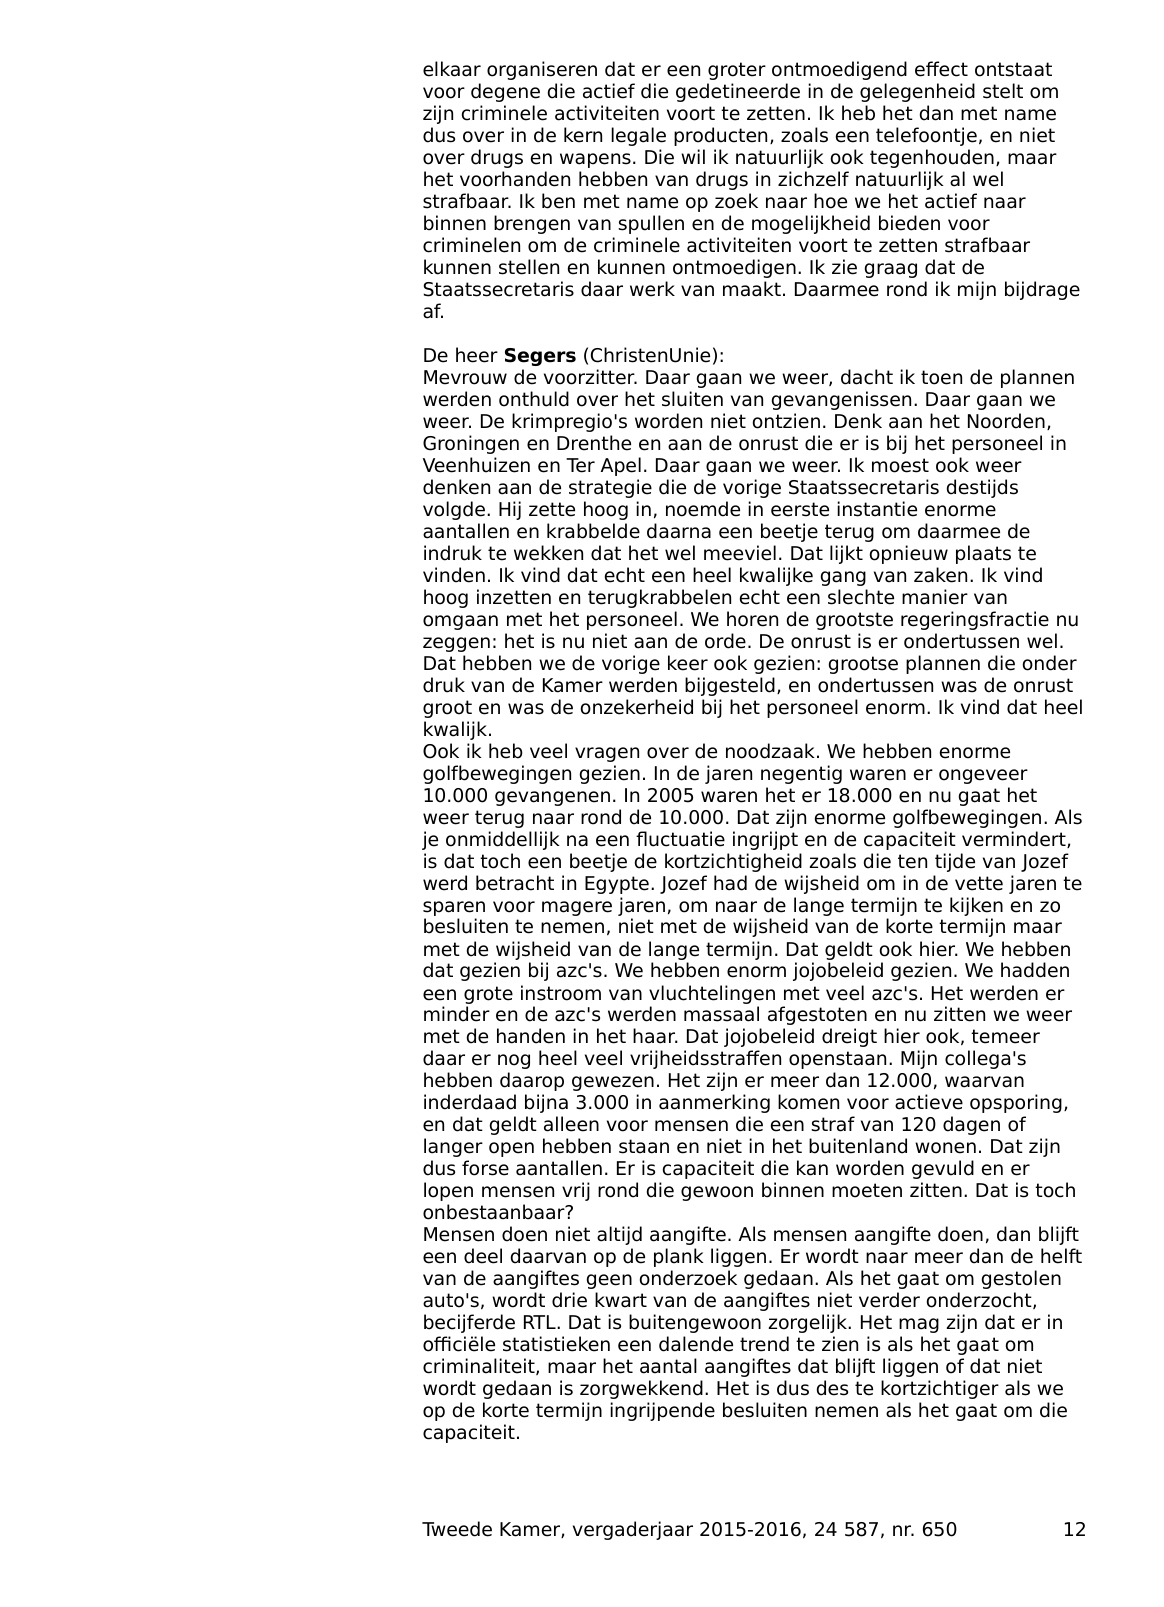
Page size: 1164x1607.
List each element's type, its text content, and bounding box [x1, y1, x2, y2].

text Ook ik heb veel vragen over de noodzaak. We hebben enorme golfbewegingen gezien. In de jaren negentig waren er ongeveer 10.000 gevangenen. In 2005 waren het er 18.000 en nu gaat het weer terug naar rond de 10.000. Dat zijn enorme golfbewegingen. Als je onmiddellijk na een fluctuatie ingrijpt en de capaciteit vermindert, is dat toch een beetje de kortzichtigheid zoals die ten tijde van Jozef werd betracht in Egypte. Jozef had de wijsheid om in de vette jaren te sparen voor magere jaren, om naar de lange termijn te kijken en zo besluiten te nemen, niet met de wijsheid van de korte termijn maar met de wijsheid van de lange termijn. Dat geldt ook hier. We hebben dat gezien bij azc's. We hebben enorm jojobeleid gezien. We hadden een grote instroom van vluchtelingen met veel azc's. Het werden er minder en de azc's werden massaal afgestoten en nu zitten we weer met de handen in het haar. Dat jojobeleid dreigt hier ook, temeer daar er nog heel veel vrijheidsstraffen openstaan. Mijn collega's hebben daarop gewezen. Het zijn er meer dan 12.000, waarvan inderdaad bijna 3.000 in aanmerking komen voor actieve opsporing, en dat geldt alleen voor mensen die een straf van 120 dagen of langer open hebben staan en niet in het buitenland wonen. Dat zijn dus forse aantallen. Er is capaciteit die kan worden gevuld en er lopen mensen vrij rond die gewoon binnen moeten zitten. Dat is toch onbestaanbaar? [422, 741, 1087, 1224]
text Mensen doen niet altijd aangifte. Als mensen aangifte doen, dan blijft een deel daarvan op de plank liggen. Er wordt naar meer dan de helft van de aangiftes geen onderzoek gedaan. Als het gaat om gestolen auto's, wordt drie kwart van de aangiftes niet verder onderzocht, becijferde RTL. Dat is buitengewoon zorgelijk. Het mag zijn dat er in officiële statistieken een dalende trend te zien is als het gaat om criminaliteit, maar het aantal aangiftes dat blijft liggen of dat niet wordt gedaan is zorgwekkend. Het is dus des te kortzichtiger als we op de korte termijn ingrijpende besluiten nemen als het gaat om die capaciteit. [422, 1224, 1087, 1444]
text elkaar organiseren dat er een groter ontmoedigend effect ontstaat voor degene die actief die gedetineerde in de gelegenheid stelt om zijn criminele activiteiten voort te zetten. Ik heb het dan met name dus over in de kern legale producten, zoals een telefoontje, en niet over drugs en wapens. Die wil ik natuurlijk ook tegenhouden, maar het voorhanden hebben van drugs in zichzelf natuurlijk al wel strafbaar. Ik ben met name op zoek naar hoe we het actief naar binnen brengen van spullen en de mogelijkheid bieden voor criminelen om de criminele activiteiten voort te zetten strafbaar kunnen stellen en kunnen ontmoedigen. Ik zie graag dat de Staatssecretaris daar werk van maakt. Daarmee rond ik mijn bijdrage af. [422, 59, 1087, 323]
text De heer Segers (ChristenUnie): [422, 345, 1087, 367]
text Mevrouw de voorzitter. Daar gaan we weer, dacht ik toen de plannen werden onthuld over het sluiten van gevangenissen. Daar gaan we weer. De krimpregio's worden niet ontzien. Denk aan het Noorden, Groningen en Drenthe en aan de onrust die er is bij het personeel in Veenhuizen en Ter Apel. Daar gaan we weer. Ik moest ook weer denken aan de strategie die de vorige Staatssecretaris destijds volgde. Hij zette hoog in, noemde in eerste instantie enorme aantallen en krabbelde daarna een beetje terug om daarmee de indruk te wekken dat het wel meeviel. Dat lijkt opnieuw plaats te vinden. Ik vind dat echt een heel kwalijke gang van zaken. Ik vind hoog inzetten en terugkrabbelen echt een slechte manier van omgaan met het personeel. We horen de grootste regeringsfractie nu zeggen: het is nu niet aan de orde. De onrust is er ondertussen wel. Dat hebben we de vorige keer ook gezien: grootse plannen die onder druk van de Kamer werden bijgesteld, en ondertussen was de onrust groot en was de onzekerheid bij het personeel enorm. Ik vind dat heel kwalijk. [422, 367, 1087, 741]
